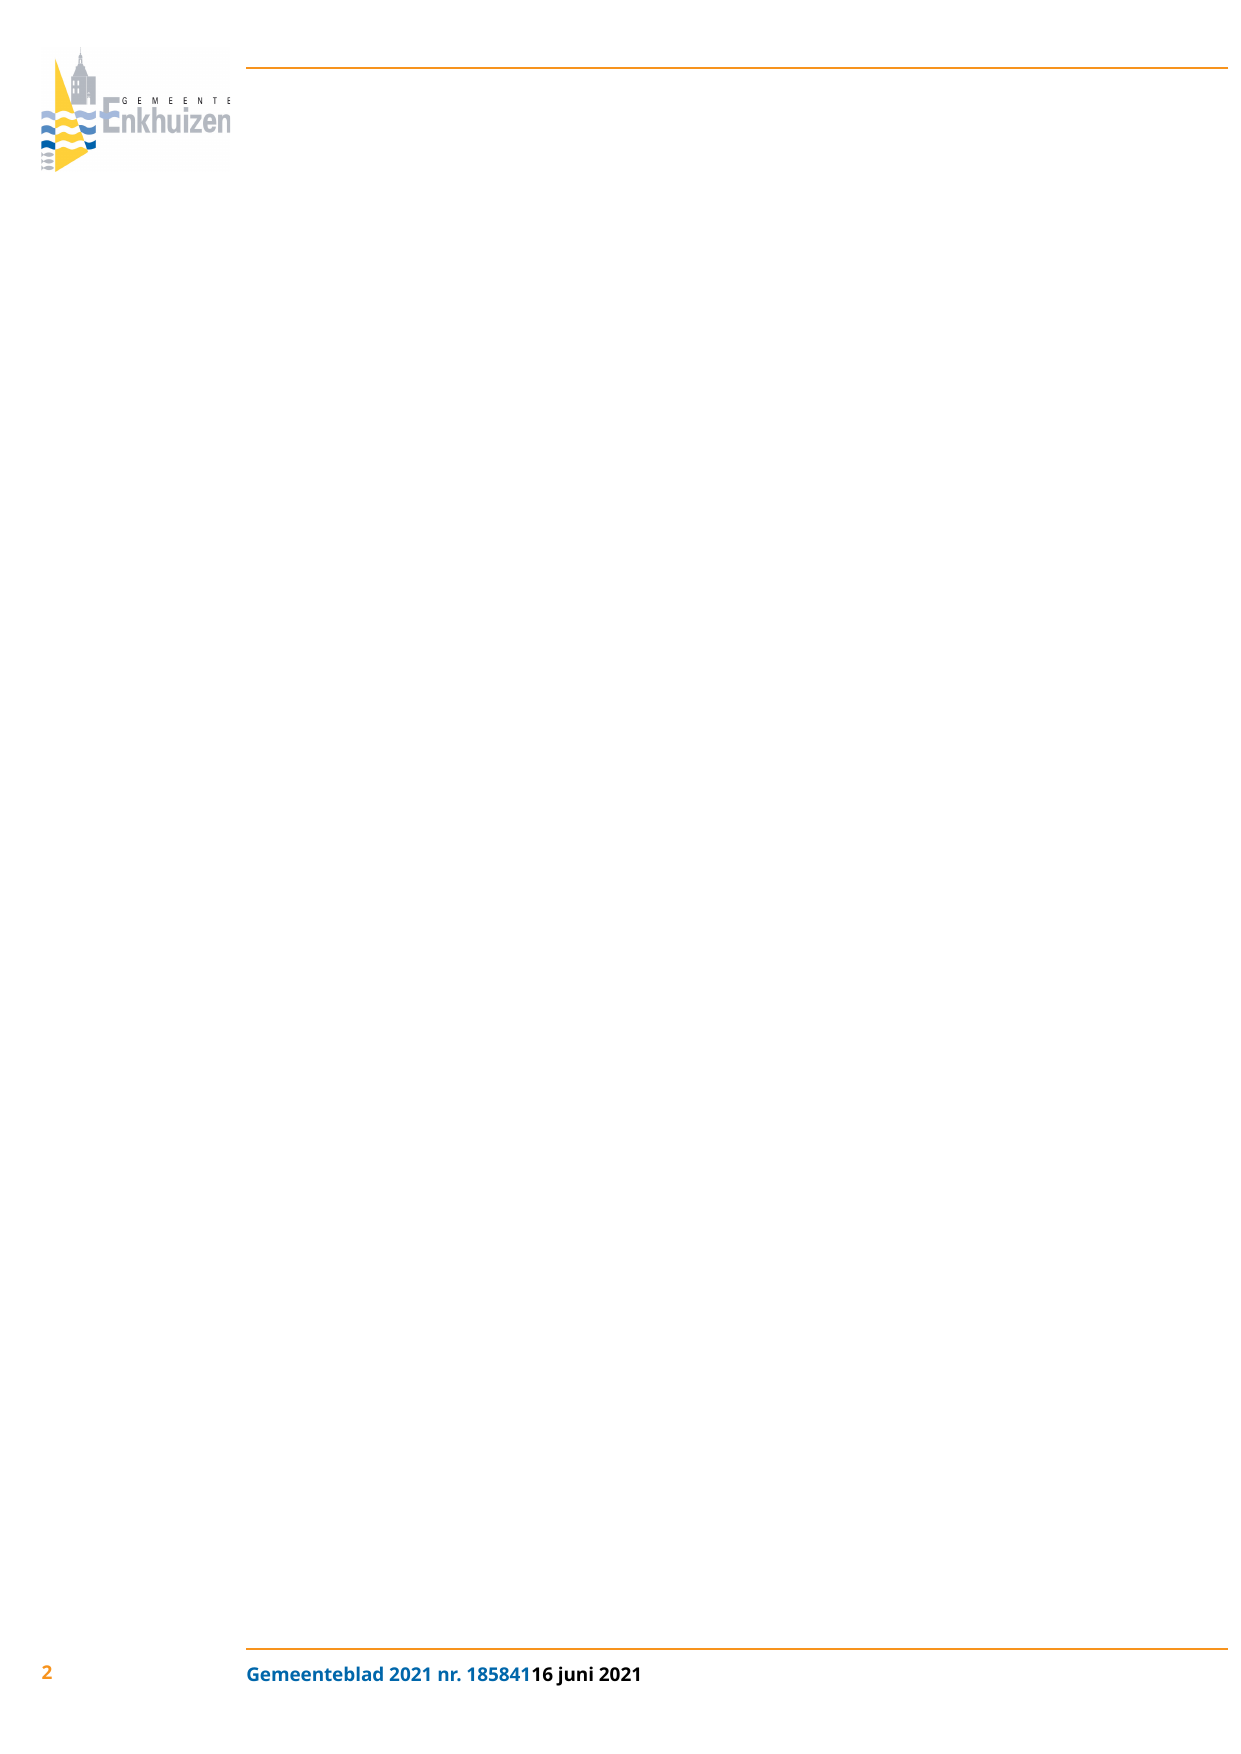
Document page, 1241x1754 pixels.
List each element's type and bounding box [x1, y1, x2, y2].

picture [41, 47, 231, 172]
